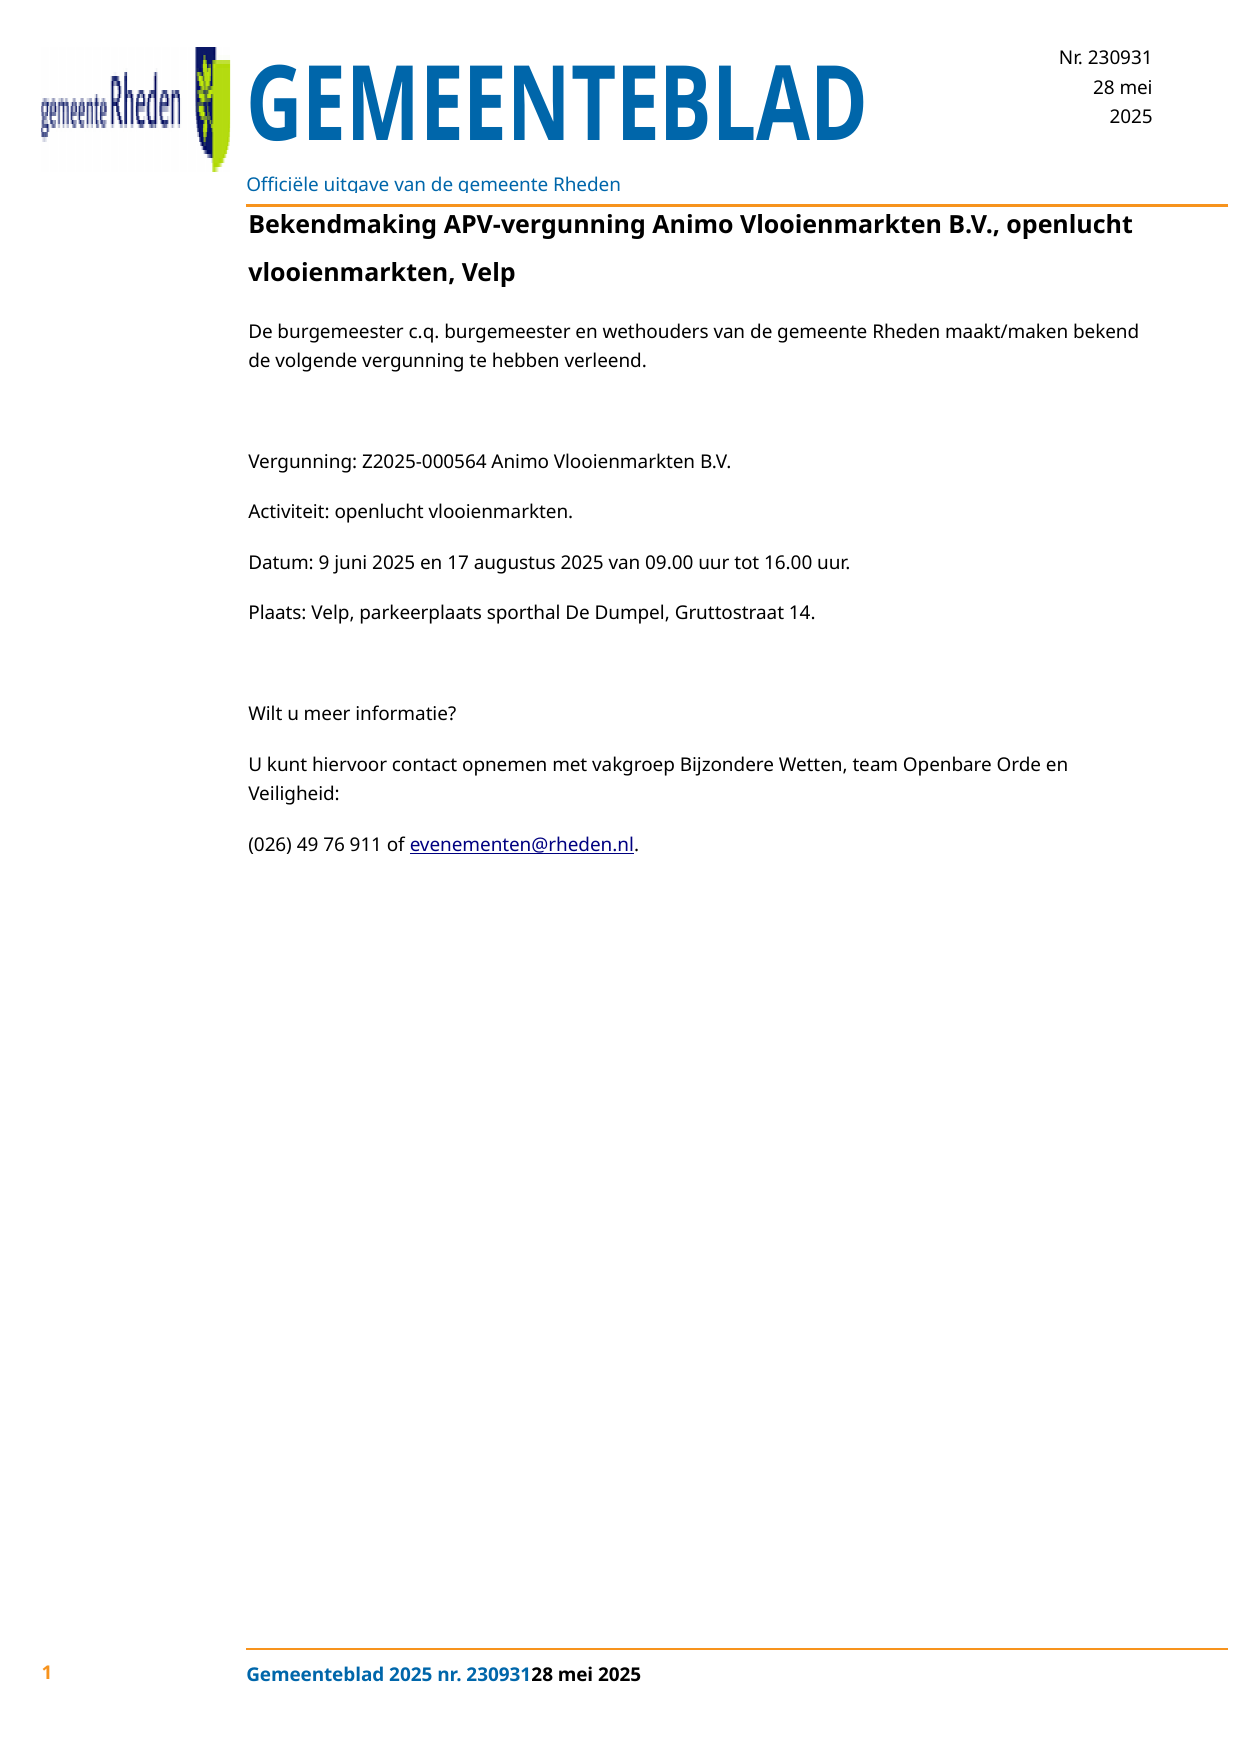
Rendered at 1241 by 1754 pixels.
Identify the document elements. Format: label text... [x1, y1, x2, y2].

text Wilt u meer informatie? [248, 700, 1152, 726]
text Activiteit: openlucht vlooienmarkten. [248, 499, 1152, 524]
text U kunt hiervoor contact opnemen met vakgroep Bijzondere Wetten, team Openbare Orde en Veiligheid: [248, 751, 1152, 806]
text Plaats: Velp, parkeerplaats sporthal De Dumpel, Gruttostraat 14. [248, 599, 1152, 625]
text Vergunning: Z2025-000564 Animo Vlooienmarkten B.V. [248, 448, 1152, 474]
text Bekendmaking APV-vergunning Animo Vlooienmarkten B.V., openlucht vlooienmarkten, Velp [248, 207, 1152, 288]
text (026) 49 76 911 of evenementen@rheden.nl. [248, 831, 1152, 857]
picture [41, 47, 231, 172]
text Datum: 9 juni 2025 en 17 augustus 2025 van 09.00 uur tot 16.00 uur. [248, 549, 1152, 575]
text De burgemeester c.q. burgemeester en wethouders van de gemeente Rheden maakt/maken bekend de volgende vergunning te hebben verleend. [248, 318, 1152, 373]
